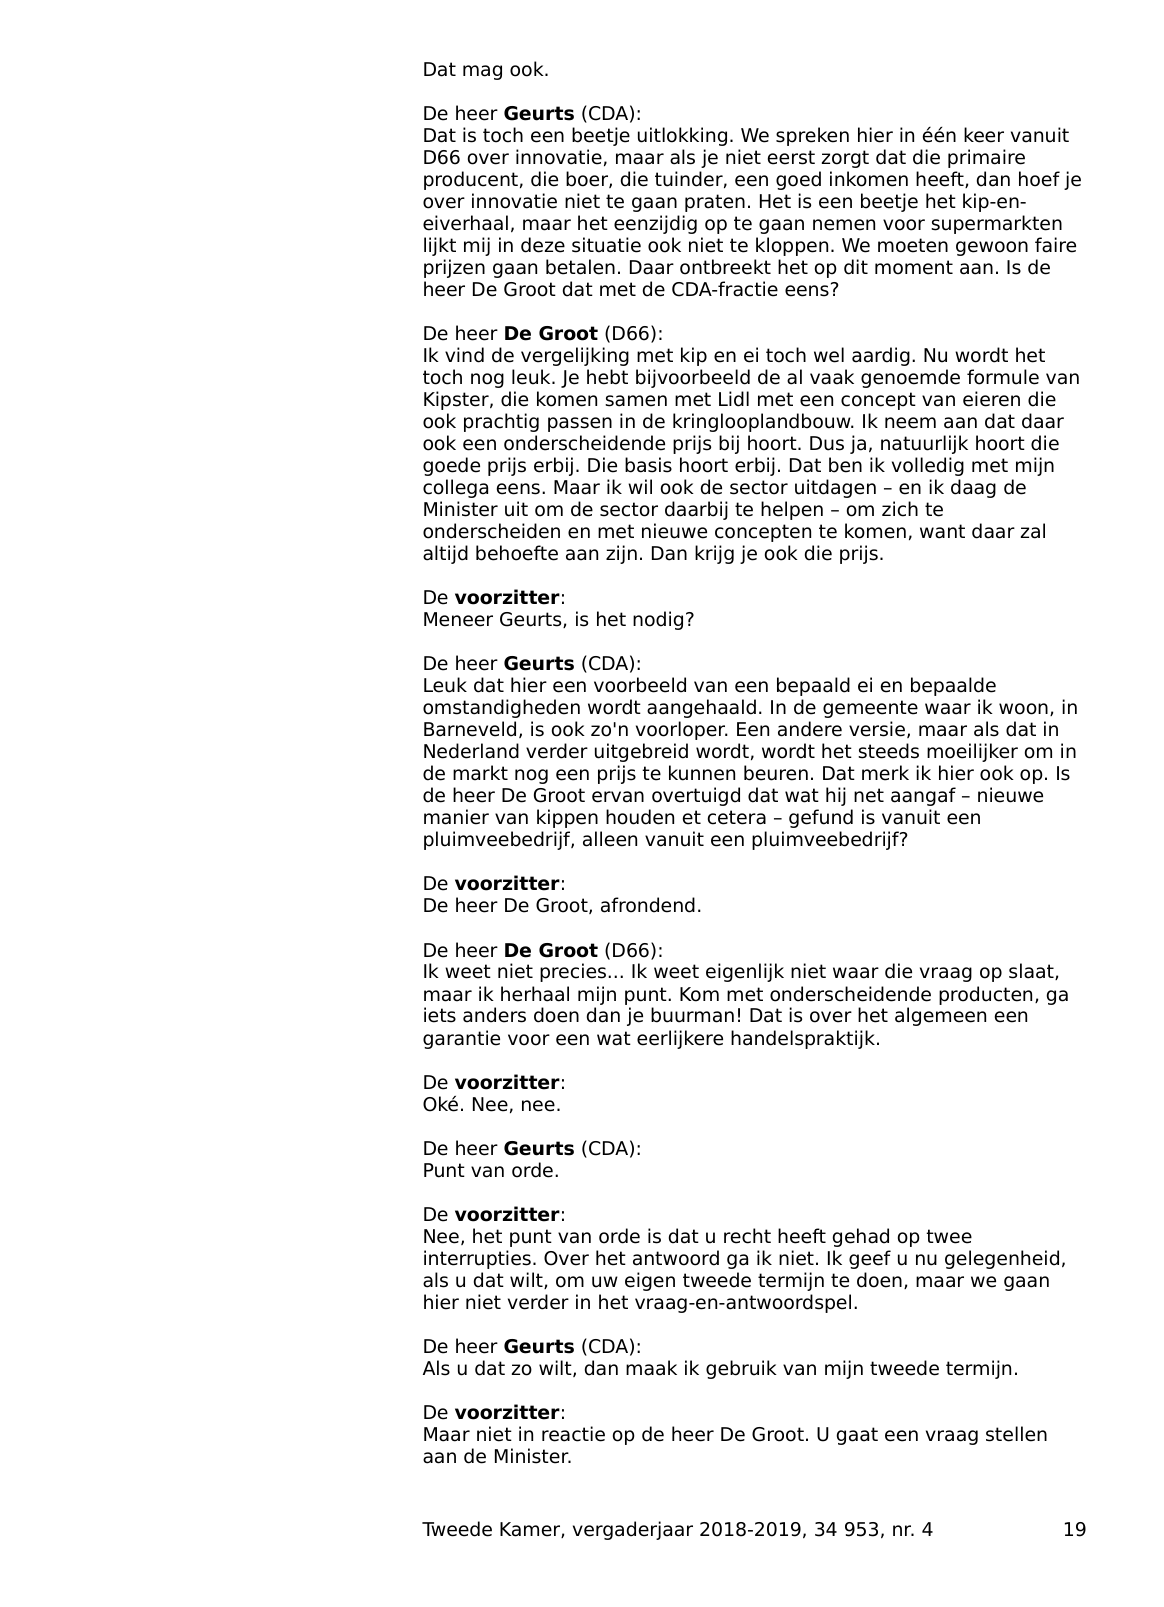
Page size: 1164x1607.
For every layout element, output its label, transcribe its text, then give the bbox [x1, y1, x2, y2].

text Nee, het punt van orde is dat u recht heeft gehad op twee interrupties. Over het antwoord ga ik niet. Ik geef u nu gelegenheid, als u dat wilt, om uw eigen tweede termijn te doen, maar we gaan hier niet verder in het vraag-en-antwoordspel. [422, 1226, 1087, 1314]
text Ik weet niet precies... Ik weet eigenlijk niet waar die vraag op slaat, maar ik herhaal mijn punt. Kom met onderscheidende producten, ga iets anders doen dan je buurman! Dat is over het algemeen een garantie voor een wat eerlijkere handelspraktijk. [422, 961, 1087, 1049]
text De heer Geurts (CDA): [422, 1138, 1087, 1160]
text Leuk dat hier een voorbeeld van een bepaald ei en bepaalde omstandigheden wordt aangehaald. In de gemeente waar ik woon, in Barneveld, is ook zo'n voorloper. Een andere versie, maar als dat in Nederland verder uitgebreid wordt, wordt het steeds moeilijker om in de markt nog een prijs te kunnen beuren. Dat merk ik hier ook op. Is de heer De Groot ervan overtuigd dat wat hij net aangaf – nieuwe manier van kippen houden et cetera – gefund is vanuit een pluimveebedrijf, alleen vanuit een pluimveebedrijf? [422, 675, 1087, 851]
text Maar niet in reactie op de heer De Groot. U gaat een vraag stellen aan de Minister. [422, 1424, 1087, 1468]
text Ik vind de vergelijking met kip en ei toch wel aardig. Nu wordt het toch nog leuk. Je hebt bijvoorbeeld de al vaak genoemde formule van Kipster, die komen samen met Lidl met een concept van eieren die ook prachtig passen in de kringlooplandbouw. Ik neem aan dat daar ook een onderscheidende prijs bij hoort. Dus ja, natuurlijk hoort die goede prijs erbij. Die basis hoort erbij. Dat ben ik volledig met mijn collega eens. Maar ik wil ook de sector uitdagen – en ik daag de Minister uit om de sector daarbij te helpen – om zich te onderscheiden en met nieuwe concepten te komen, want daar zal altijd behoefte aan zijn. Dan krijg je ook die prijs. [422, 345, 1087, 565]
text De heer De Groot (D66): [422, 939, 1087, 961]
text De voorzitter: [422, 1204, 1087, 1226]
text Oké. Nee, nee. [422, 1093, 1087, 1116]
text De heer Geurts (CDA): [422, 653, 1087, 675]
text De heer De Groot, afrondend. [422, 895, 1087, 917]
text De voorzitter: [422, 1402, 1087, 1424]
text Meneer Geurts, is het nodig? [422, 609, 1087, 631]
text De heer De Groot (D66): [422, 323, 1087, 345]
text De heer Geurts (CDA): [422, 103, 1087, 125]
text Punt van orde. [422, 1160, 1087, 1182]
text Dat mag ook. [422, 59, 1087, 81]
text De voorzitter: [422, 1072, 1087, 1093]
text Als u dat zo wilt, dan maak ik gebruik van mijn tweede termijn. [422, 1358, 1087, 1380]
text De heer Geurts (CDA): [422, 1336, 1087, 1358]
text De voorzitter: [422, 873, 1087, 895]
text Dat is toch een beetje uitlokking. We spreken hier in één keer vanuit D66 over innovatie, maar als je niet eerst zorgt dat die primaire producent, die boer, die tuinder, een goed inkomen heeft, dan hoef je over innovatie niet te gaan praten. Het is een beetje het kip-en-eiverhaal, maar het eenzijdig op te gaan nemen voor supermarkten lijkt mij in deze situatie ook niet te kloppen. We moeten gewoon faire prijzen gaan betalen. Daar ontbreekt het op dit moment aan. Is de heer De Groot dat met de CDA-fractie eens? [422, 125, 1087, 301]
text De voorzitter: [422, 587, 1087, 609]
